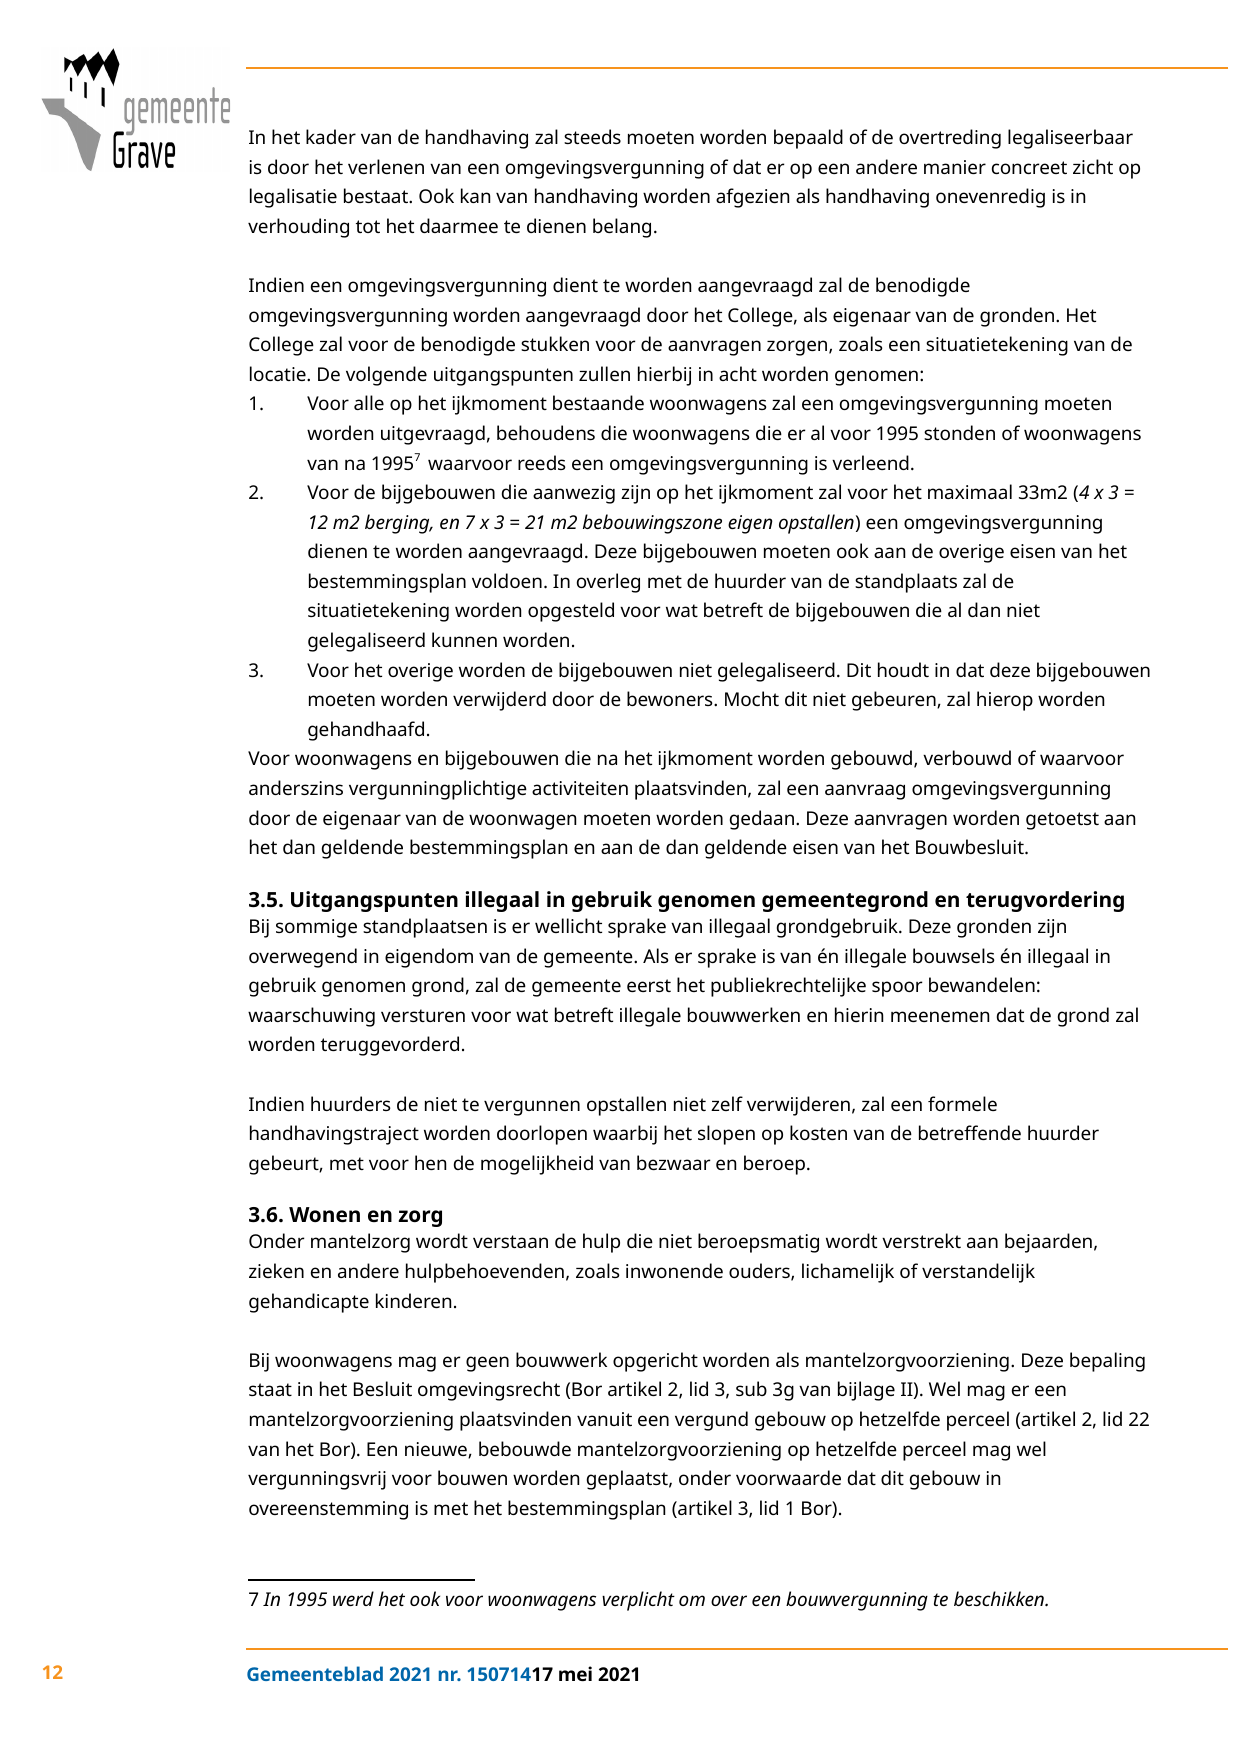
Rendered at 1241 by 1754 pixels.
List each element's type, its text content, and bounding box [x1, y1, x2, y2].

list Voor het overige worden de bijgebouwen niet gelegaliseerd. Dit houdt in dat deze bijgebouwen moeten worden verwijderd door de bewoners. Mocht dit niet gebeuren, zal hierop worden gehandhaafd. [248, 657, 1152, 742]
text Indien een omgevingsvergunning dient te worden aangevraagd zal de benodigde omgevingsvergunning worden aangevraagd door het College, als eigenaar van de gronden. Het College zal voor de benodigde stukken voor de aanvragen zorgen, zoals een situatietekening van de locatie. De volgende uitgangspunten zullen hierbij in acht worden genomen: [248, 272, 1152, 387]
text In het kader van de handhaving zal steeds moeten worden bepaald of de overtreding legaliseerbaar is door het verlenen van een omgevingsvergunning of dat er op een andere manier concreet zicht op legalisatie bestaat. Ook kan van handhaving worden afgezien als handhaving onevenredig is in verhouding tot het daarmee te dienen belang. [248, 124, 1152, 239]
text Onder mantelzorg wordt verstaan de hulp die niet beroepsmatig wordt verstrekt aan bejaarden, zieken en andere hulpbehoevenden, zoals inwonende ouders, lichamelijk of verstandelijk gehandicapte kinderen. [248, 1229, 1152, 1314]
text 3.5. Uitgangspunten illegaal in gebruik genomen gemeentegrond en terugvordering [248, 885, 1152, 913]
list In 1995 werd het ook voor woonwagens verplicht om over een bouwvergunning te beschikken. [248, 1586, 1152, 1612]
text Bij sommige standplaatsen is er wellicht sprake van illegaal grondgebruik. Deze gronden zijn overwegend in eigendom van de gemeente. Als er sprake is van én illegale bouwsels én illegaal in gebruik genomen grond, zal de gemeente eerst het publiekrechtelijke spoor bewandelen: waarschuwing versturen voor wat betreft illegale bouwwerken en hierin meenemen dat de grond zal worden teruggevorderd. [248, 913, 1152, 1057]
list Voor alle op het ijkmoment bestaande woonwagens zal een omgevingsvergunning moeten worden uitgevraagd, behoudens die woonwagens die er al voor 1995 stonden of woonwagens van na 1995 waarvoor reeds een omgevingsvergunning is verleend. [248, 391, 1152, 476]
text Indien huurders de niet te vergunnen opstallen niet zelf verwijderen, zal een formele handhavingstraject worden doorlopen waarbij het slopen op kosten van de betreffende huurder gebeurt, met voor hen de mogelijkheid van bezwaar en beroep. [248, 1091, 1152, 1176]
text 3.6. Wonen en zorg [248, 1200, 1152, 1229]
text Bij woonwagens mag er geen bouwwerk opgericht worden als mantelzorgvoorziening. Deze bepaling staat in het Besluit omgevingsrecht (Bor artikel 2, lid 3, sub 3g van bijlage II). Wel mag er een mantelzorgvoorziening plaatsvinden vanuit een vergund gebouw op hetzelfde perceel (artikel 2, lid 22 van het Bor). Een nieuwe, bebouwde mantelzorgvoorziening op hetzelfde perceel mag wel vergunningsvrij voor bouwen worden geplaatst, onder voorwaarde dat dit gebouw in overeenstemming is met het bestemmingsplan (artikel 3, lid 1 Bor). [248, 1347, 1152, 1521]
list Voor de bijgebouwen die aanwezig zijn op het ijkmoment zal voor het maximaal 33m2 (4 x 3 = 12 m2 berging, en 7 x 3 = 21 m2 bebouwingszone eigen opstallen) een omgevingsvergunning dienen te worden aangevraagd. Deze bijgebouwen moeten ook aan de overige eisen van het bestemmingsplan voldoen. In overleg met de huurder van de standplaats zal de situatietekening worden opgesteld voor wat betreft de bijgebouwen die al dan niet gelegaliseerd kunnen worden. [248, 479, 1152, 653]
text Voor woonwagens en bijgebouwen die na het ijkmoment worden gebouwd, verbouwd of waarvoor anderszins vergunningplichtige activiteiten plaatsvinden, zal een aanvraag omgevingsvergunning door de eigenaar van de woonwagen moeten worden gedaan. Deze aanvragen worden getoetst aan het dan geldende bestemmingsplan en aan de dan geldende eisen van het Bouwbesluit. [248, 746, 1152, 860]
picture [41, 47, 231, 172]
